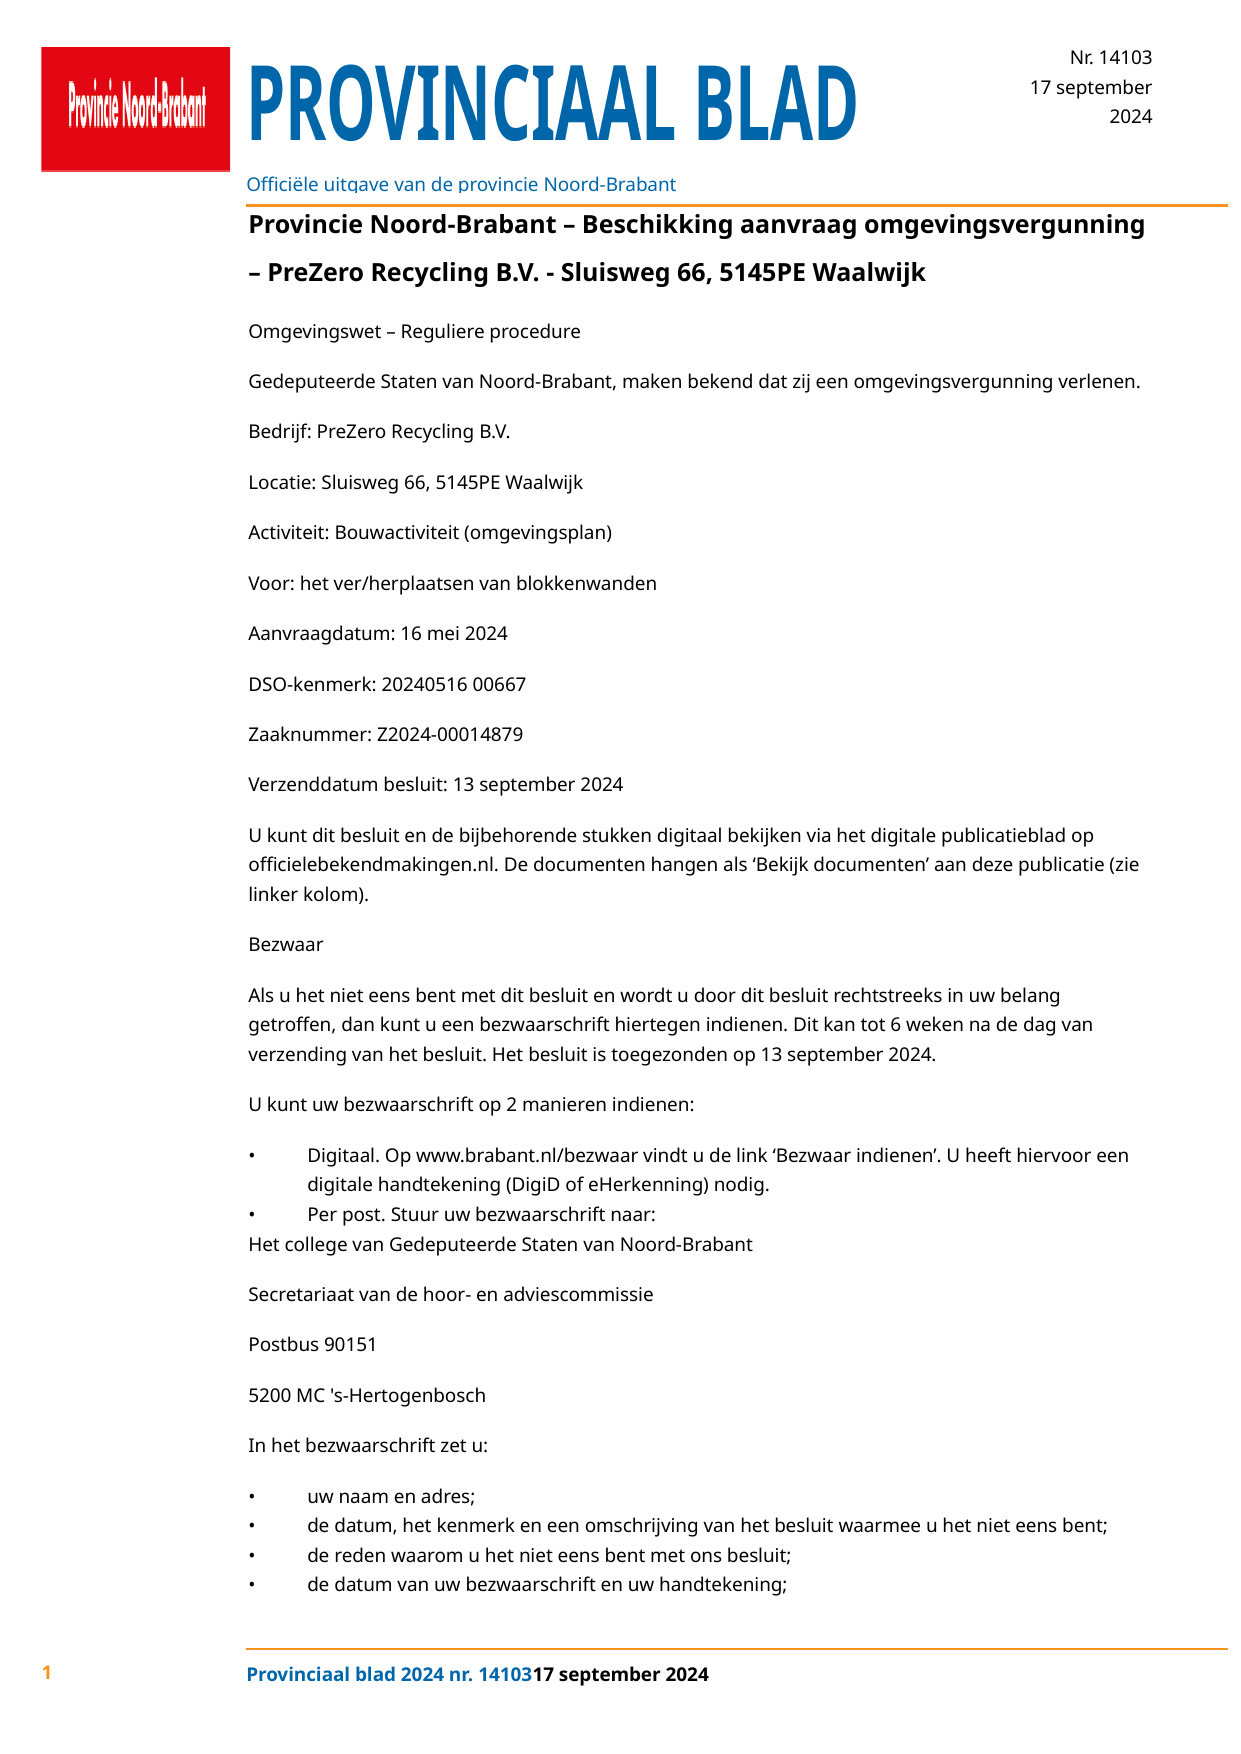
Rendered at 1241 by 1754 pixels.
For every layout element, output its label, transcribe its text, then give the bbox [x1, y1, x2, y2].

list Per post. Stuur uw bezwaarschrift naar: [248, 1201, 1152, 1227]
text Zaaknummer: Z2024-00014879 [248, 721, 1152, 747]
text In het bezwaarschrift zet u: [248, 1432, 1152, 1458]
text Postbus 90151 [248, 1332, 1152, 1357]
list Digitaal. Op www.brabant.nl/bezwaar vindt u de link ‘Bezwaar indienen’. U heeft hiervoor een digitale handtekening (DigiD of eHerkenning) nodig. [248, 1142, 1152, 1197]
list de datum, het kenmerk en een omschrijving van het besluit waarmee u het niet eens bent; [248, 1512, 1152, 1538]
text 5200 MC 's‑Hertogenbosch [248, 1382, 1152, 1408]
text Voor: het ver/herplaatsen van blokkenwanden [248, 570, 1152, 596]
text Aanvraagdatum: 16 mei 2024 [248, 620, 1152, 646]
text Het college van Gedeputeerde Staten van Noord-Brabant [248, 1231, 1152, 1257]
text U kunt dit besluit en de bijbehorende stukken digitaal bekijken via het digitale publicatieblad op officielebekendmakingen.nl. De documenten hangen als ‘Bekijk documenten’ aan deze publicatie (zie linker kolom). [248, 822, 1152, 907]
text Gedeputeerde Staten van Noord-Brabant, maken bekend dat zij een omgevingsvergunning verlenen. [248, 368, 1152, 394]
text Bezwaar [248, 932, 1152, 957]
list de reden waarom u het niet eens bent met ons besluit; [248, 1542, 1152, 1568]
text Verzenddatum besluit: 13 september 2024 [248, 772, 1152, 797]
text Omgevingswet – Reguliere procedure [248, 318, 1152, 344]
list uw naam en adres; [248, 1483, 1152, 1509]
text Locatie: Sluisweg 66, 5145PE Waalwijk [248, 469, 1152, 495]
text Bedrijf: PreZero Recycling B.V. [248, 419, 1152, 444]
text Als u het niet eens bent met dit besluit en wordt u door dit besluit rechtstreeks in uw belang getroffen, dan kunt u een bezwaarschrift hiertegen indienen. Dit kan tot 6 weken na de dag van verzending van het besluit. Het besluit is toegezonden op 13 september 2024. [248, 982, 1152, 1067]
text Provincie Noord-Brabant – Beschikking aanvraag omgevingsvergunning – PreZero Recycling B.V. - Sluisweg 66, 5145PE Waalwijk [248, 207, 1152, 288]
text U kunt uw bezwaarschrift op 2 manieren indienen: [248, 1092, 1152, 1117]
text DSO-kenmerk: 20240516 00667 [248, 671, 1152, 697]
text Secretariaat van de hoor- en adviescommissie [248, 1281, 1152, 1307]
picture [41, 47, 231, 172]
list de datum van uw bezwaarschrift en uw handtekening; [248, 1572, 1152, 1597]
text Activiteit: Bouwactiviteit (omgevingsplan) [248, 519, 1152, 545]
